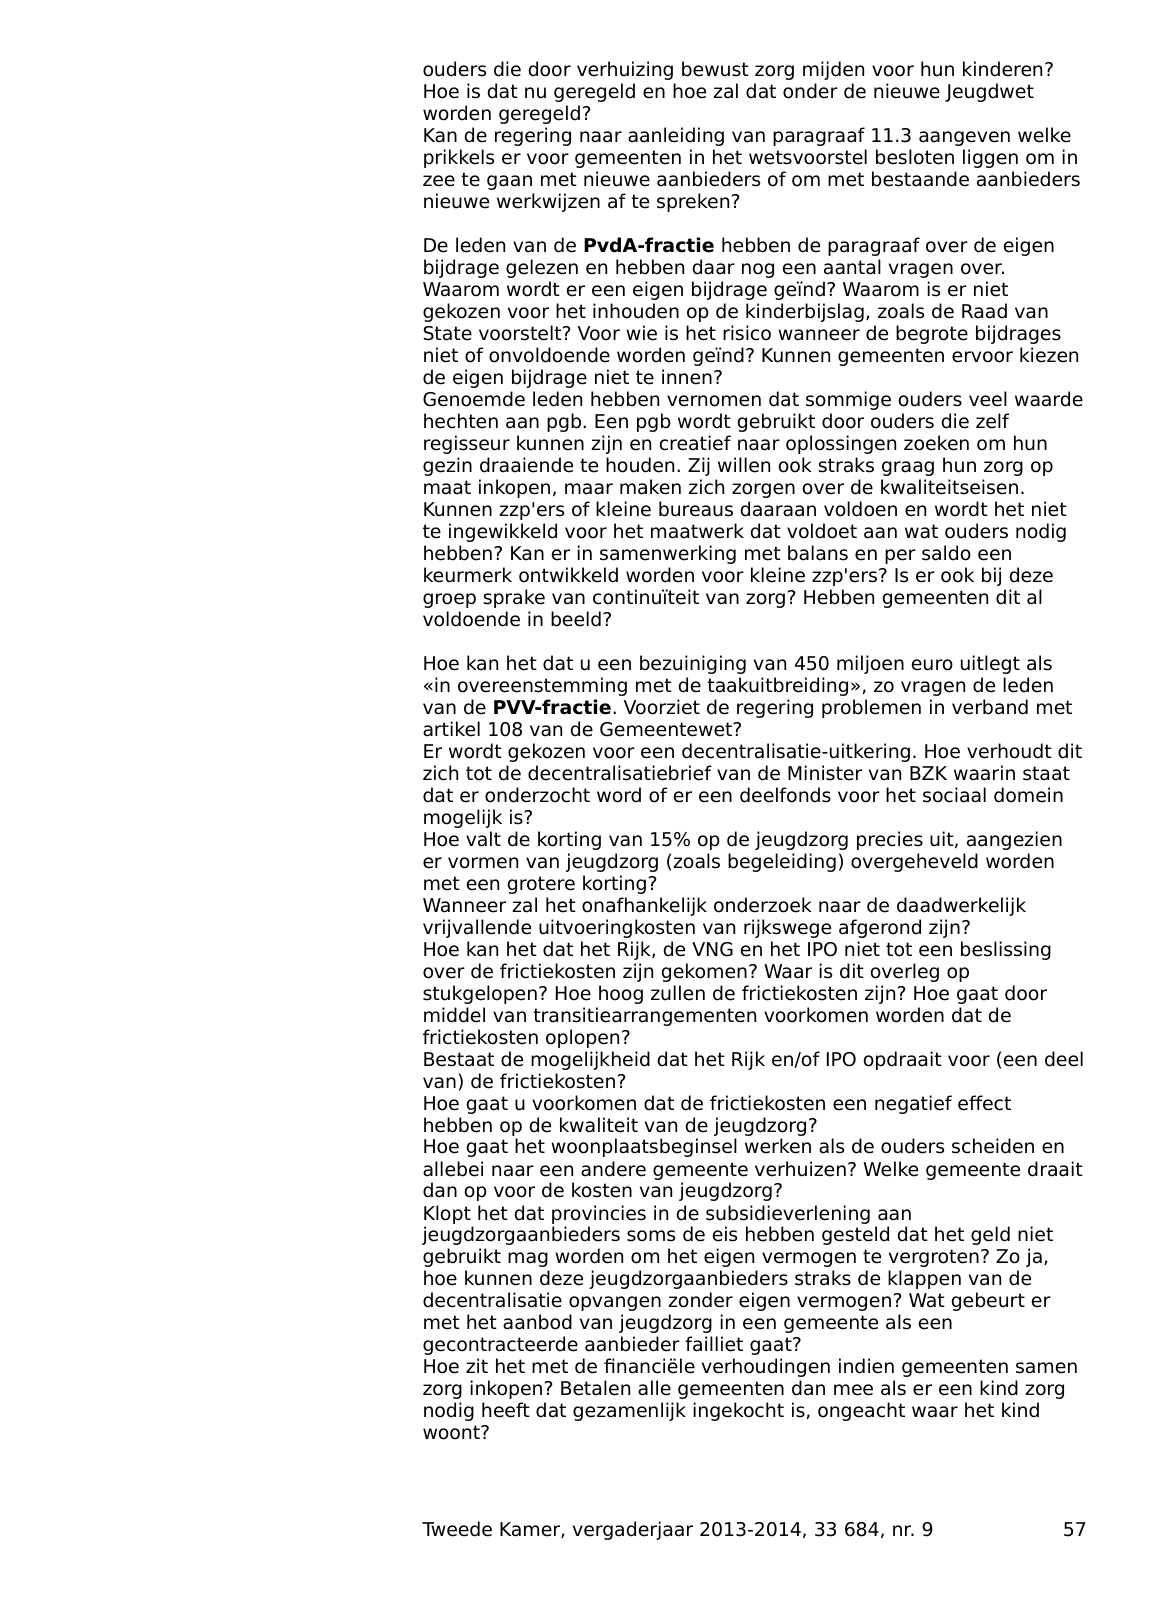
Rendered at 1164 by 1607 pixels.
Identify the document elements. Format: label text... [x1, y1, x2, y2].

text Bestaat de mogelijkheid dat het Rijk en/of IPO opdraait voor (een deel van) de frictiekosten? [422, 1048, 1087, 1092]
text Klopt het dat provincies in de subsidieverlening aan jeugdzorgaanbieders soms de eis hebben gesteld dat het geld niet gebruikt mag worden om het eigen vermogen te vergroten? Zo ja, hoe kunnen deze jeugdzorgaanbieders straks de klappen van de decentralisatie opvangen zonder eigen vermogen? Wat gebeurt er met het aanbod van jeugdzorg in een gemeente als een gecontracteerde aanbieder failliet gaat? [422, 1202, 1087, 1356]
text Kan de regering naar aanleiding van paragraaf 11.3 aangeven welke prikkels er voor gemeenten in het wetsvoorstel besloten liggen om in zee te gaan met nieuwe aanbieders of om met bestaande aanbieders nieuwe werkwijzen af te spreken? [422, 125, 1087, 213]
text Hoe zit het met de financiële verhoudingen indien gemeenten samen zorg inkopen? Betalen alle gemeenten dan mee als er een kind zorg nodig heeft dat gezamenlijk ingekocht is, ongeacht waar het kind woont? [422, 1356, 1087, 1444]
text Hoe gaat u voorkomen dat de frictiekosten een negatief effect hebben op de kwaliteit van de jeugdzorg? [422, 1092, 1087, 1136]
text Wanneer zal het onafhankelijk onderzoek naar de daadwerkelijk vrijvallende uitvoeringkosten van rijkswege afgerond zijn? [422, 895, 1087, 939]
text Hoe gaat het woonplaatsbeginsel werken als de ouders scheiden en allebei naar een andere gemeente verhuizen? Welke gemeente draait dan op voor de kosten van jeugdzorg? [422, 1136, 1087, 1202]
text De leden van de PvdA-fractie hebben de paragraaf over de eigen bijdrage gelezen en hebben daar nog een aantal vragen over. Waarom wordt er een eigen bijdrage geïnd? Waarom is er niet gekozen voor het inhouden op de kinderbijslag, zoals de Raad van State voorstelt? Voor wie is het risico wanneer de begrote bijdrages niet of onvoldoende worden geïnd? Kunnen gemeenten ervoor kiezen de eigen bijdrage niet te innen? [422, 235, 1087, 389]
text ouders die door verhuizing bewust zorg mijden voor hun kinderen? Hoe is dat nu geregeld en hoe zal dat onder de nieuwe Jeugdwet worden geregeld? [422, 59, 1087, 125]
text Hoe valt de korting van 15% op de jeugdzorg precies uit, aangezien er vormen van jeugdzorg (zoals begeleiding) overgeheveld worden met een grotere korting? [422, 829, 1087, 895]
text Hoe kan het dat het Rijk, de VNG en het IPO niet tot een beslissing over de frictiekosten zijn gekomen? Waar is dit overleg op stukgelopen? Hoe hoog zullen de frictiekosten zijn? Hoe gaat door middel van transitiearrangementen voorkomen worden dat de frictiekosten oplopen? [422, 939, 1087, 1048]
text Hoe kan het dat u een bezuiniging van 450 miljoen euro uitlegt als «in overeenstemming met de taakuitbreiding», zo vragen de leden van de PVV-fractie. Voorziet de regering problemen in verband met artikel 108 van de Gemeentewet? [422, 653, 1087, 741]
text Er wordt gekozen voor een decentralisatie-uitkering. Hoe verhoudt dit zich tot de decentralisatiebrief van de Minister van BZK waarin staat dat er onderzocht word of er een deelfonds voor het sociaal domein mogelijk is? [422, 741, 1087, 829]
text Genoemde leden hebben vernomen dat sommige ouders veel waarde hechten aan pgb. Een pgb wordt gebruikt door ouders die zelf regisseur kunnen zijn en creatief naar oplossingen zoeken om hun gezin draaiende te houden. Zij willen ook straks graag hun zorg op maat inkopen, maar maken zich zorgen over de kwaliteitseisen. Kunnen zzp'ers of kleine bureaus daaraan voldoen en wordt het niet te ingewikkeld voor het maatwerk dat voldoet aan wat ouders nodig hebben? Kan er in samenwerking met balans en per saldo een keurmerk ontwikkeld worden voor kleine zzp'ers? Is er ook bij deze groep sprake van continuïteit van zorg? Hebben gemeenten dit al voldoende in beeld? [422, 389, 1087, 631]
